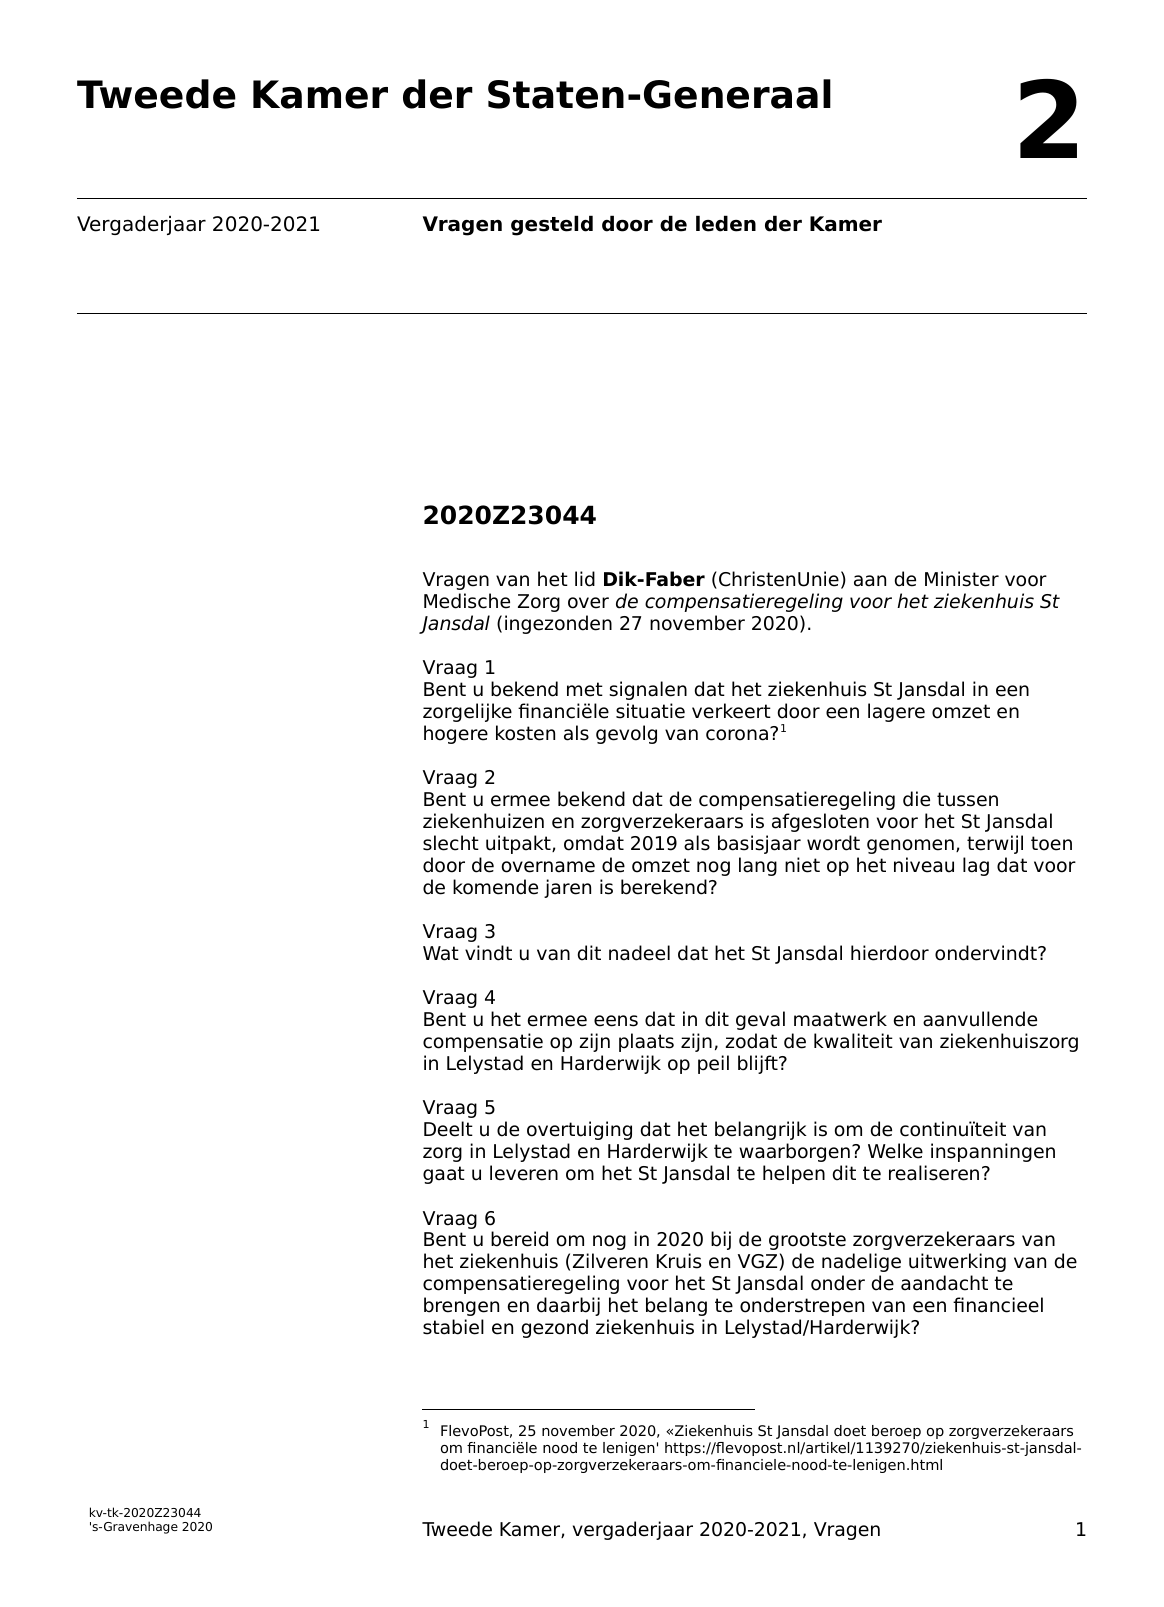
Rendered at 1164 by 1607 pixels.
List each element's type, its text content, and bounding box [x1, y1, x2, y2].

text Vraag 1 [422, 657, 1087, 679]
table_header 2 [886, 59, 1087, 198]
text Bent u ermee bekend dat de compensatieregeling die tussen ziekenhuizen en zorgverzekeraars is afgesloten voor het St Jansdal slecht uitpakt, omdat 2019 als basisjaar wordt genomen, terwijl toen door de overname de omzet nog lang niet op het niveau lag dat voor de komende jaren is berekend? [422, 789, 1087, 899]
text Bent u het ermee eens dat in dit geval maatwerk en aanvullende compensatie op zijn plaats zijn, zodat de kwaliteit van ziekenhuiszorg in Lelystad en Harderwijk op peil blijft? [422, 1009, 1087, 1075]
text Vraag 3 [422, 921, 1087, 943]
text Wat vindt u van dit nadeel dat het St Jansdal hierdoor ondervindt? [422, 943, 1087, 965]
text Vragen van het lid Dik-Faber (ChristenUnie) aan de Minister voor Medische Zorg over de compensatieregeling voor het ziekenhuis St Jansdal (ingezonden 27 november 2020). [422, 569, 1087, 635]
text FlevoPost, 25 november 2020, «Ziekenhuis St Jansdal doet beroep op zorgverzekeraars om financiële nood te lenigen' https://flevopost.nl/artikel/1139270/ziekenhuis-st-jansdal-doet-beroep-op-zorgverzekeraars-om-financiele-nood-te-lenigen.html [422, 1418, 1087, 1474]
text Vraag 6 [422, 1207, 1087, 1229]
table_header Tweede Kamer der Staten-Generaal [77, 59, 886, 198]
text 's-Gravenhage 2020 [88, 1520, 323, 1534]
text Vraag 5 [422, 1097, 1087, 1119]
text Deelt u de overtuiging dat het belangrijk is om de continuïteit van zorg in Lelystad en Harderwijk te waarborgen? Welke inspanningen gaat u leveren om het St Jansdal te helpen dit te realiseren? [422, 1119, 1087, 1185]
text Bent u bereid om nog in 2020 bij de grootste zorgverzekeraars van het ziekenhuis (Zilveren Kruis en VGZ) de nadelige uitwerking van de compensatieregeling voor het St Jansdal onder de aandacht te brengen en daarbij het belang te onderstrepen van een financieel stabiel en gezond ziekenhuis in Lelystad/Harderwijk? [422, 1229, 1087, 1339]
table_cell Vergaderjaar 2020-2021 [77, 199, 422, 313]
text Vraag 2 [422, 767, 1087, 789]
text Vraag 4 [422, 987, 1087, 1009]
text Bent u bekend met signalen dat het ziekenhuis St Jansdal in een zorgelijke financiële situatie verkeert door een lagere omzet en hogere kosten als gevolg van corona? [422, 679, 1087, 745]
text 2020Z23044 [422, 501, 1087, 531]
table_cell Vragen gesteld door de leden der Kamer [422, 199, 1087, 313]
text kv-tk-2020Z23044 [88, 1506, 323, 1520]
